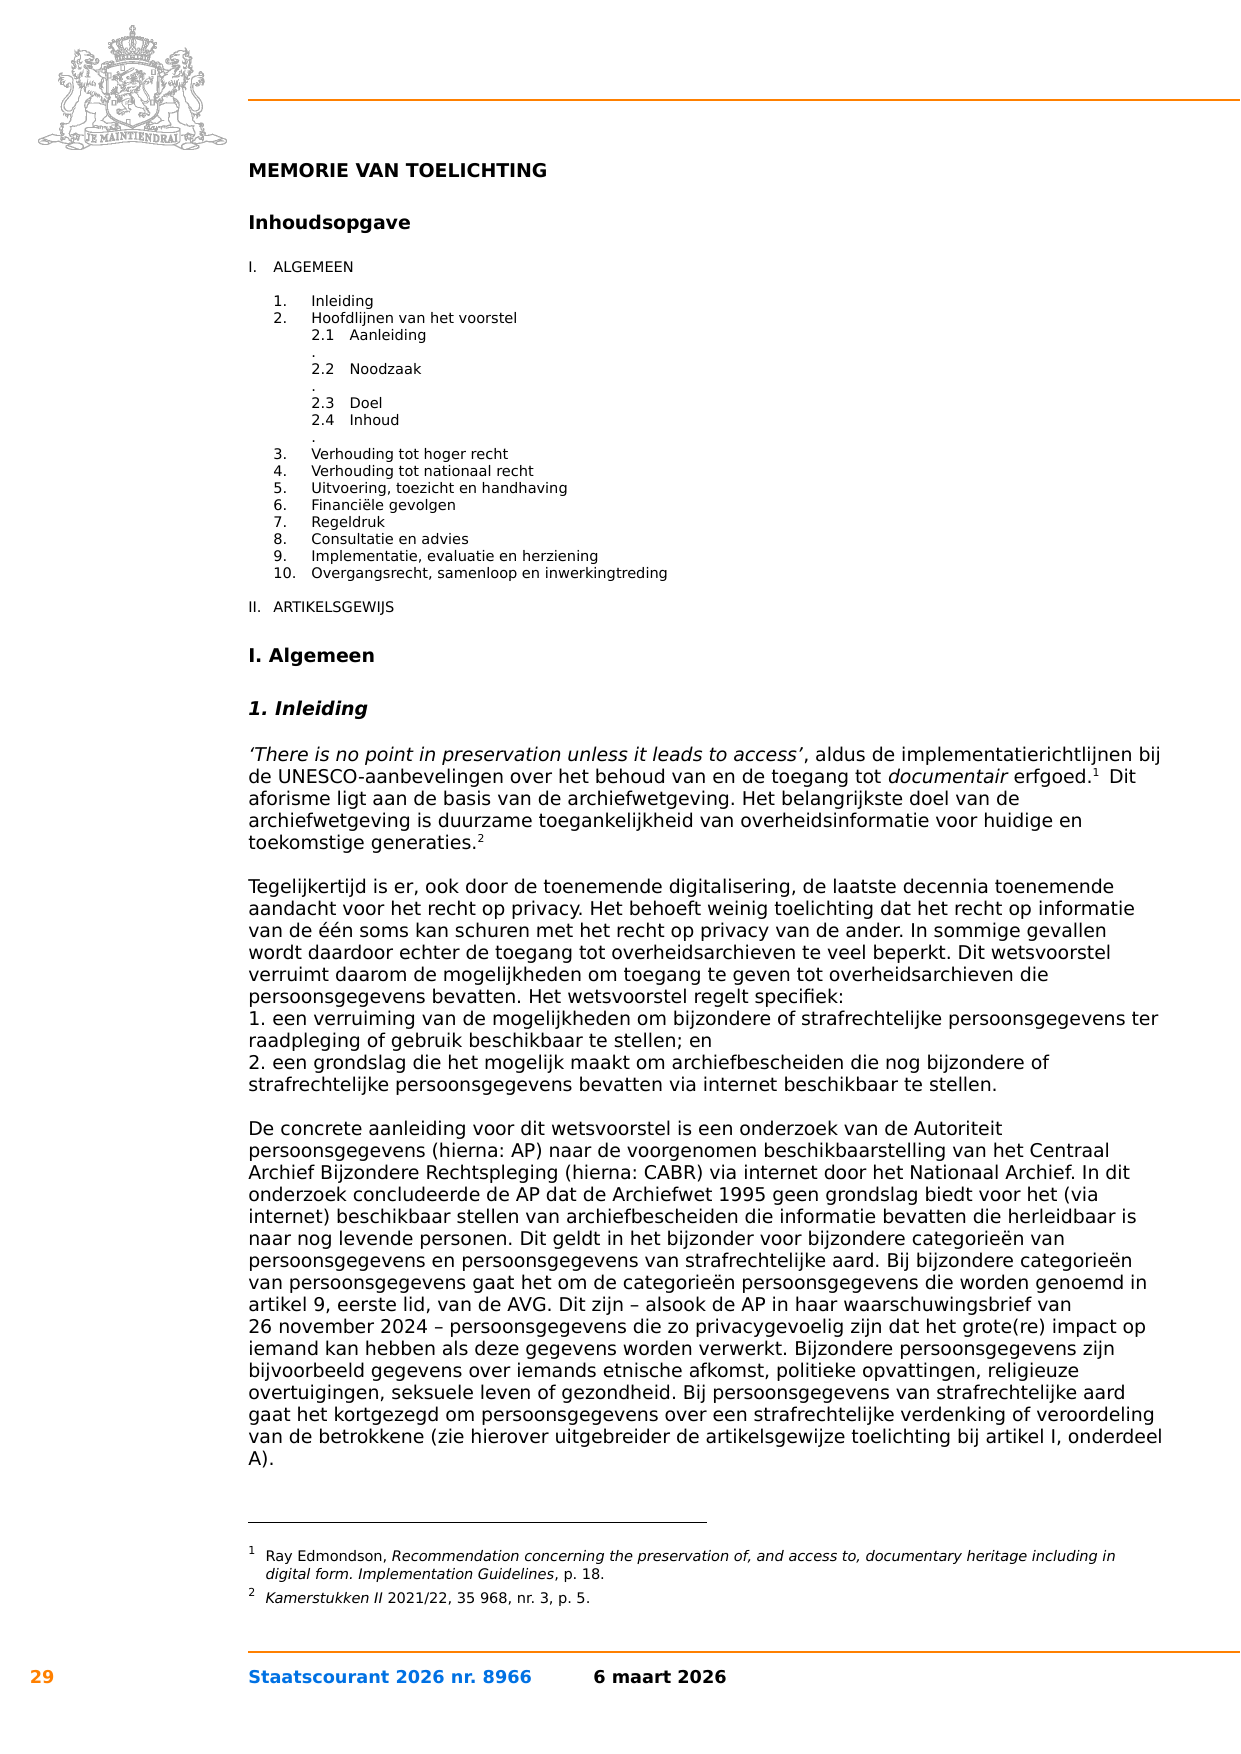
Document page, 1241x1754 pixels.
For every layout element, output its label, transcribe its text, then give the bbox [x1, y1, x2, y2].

table_cell 2. [267, 310, 305, 327]
table_cell 7. [267, 514, 305, 531]
table_cell 5. [267, 480, 305, 497]
table_cell [248, 497, 267, 513]
table_cell 1. [267, 293, 305, 310]
table_cell [248, 412, 267, 446]
table_cell [267, 581, 1163, 598]
table_cell [248, 310, 267, 327]
table_cell 2.1. [305, 327, 343, 361]
table_cell Implementatie, evaluatie en herziening [305, 548, 1163, 564]
table_cell [248, 565, 267, 581]
table_header I. [248, 259, 267, 276]
table_cell [248, 293, 267, 310]
table_header ALGEMEEN [267, 259, 1163, 276]
table_cell Uitvoering, toezicht en handhaving [305, 480, 1163, 497]
table_cell [267, 412, 305, 446]
subtitle 1. Inleiding [248, 697, 1163, 719]
table_cell [248, 276, 267, 293]
table_cell Financiële gevolgen [305, 497, 1163, 513]
table_cell Doel [343, 395, 1163, 412]
table_cell 8. [267, 531, 305, 547]
table_cell [248, 480, 267, 497]
table_cell [248, 581, 267, 598]
table_cell 4. [267, 463, 305, 479]
table_cell [248, 446, 267, 463]
text De concrete aanleiding voor dit wetsvoorstel is een onderzoek van de Autoriteit persoonsgegevens (hierna: AP) naar de voorgenomen beschikbaarstelling van het Centraal Archief Bijzondere Rechtspleging (hierna: CABR) via internet door het Nationaal Archief. In dit onderzoek concludeerde de AP dat de Archiefwet 1995 geen grondslag biedt voor het (via internet) beschikbaar stellen van archiefbescheiden die informatie bevatten die herleidbaar is naar nog levende personen. Dit geldt in het bijzonder voor bijzondere categorieën van persoonsgegevens en persoonsgegevens van strafrechtelijke aard. Bij bijzondere categorieën van persoonsgegevens gaat het om de categorieën persoonsgegevens die worden genoemd in artikel 9, eerste lid, van de AVG. Dit zijn – alsook de AP in haar waarschuwingsbrief van 26 november 2024 – persoonsgegevens die zo privacygevoelig zijn dat het grote(re) impact op iemand kan hebben als deze gegevens worden verwerkt. Bijzondere persoonsgegevens zijn bijvoorbeeld gegevens over iemands etnische afkomst, politieke opvattingen, religieuze overtuigingen, seksuele leven of gezondheid. Bij persoonsgegevens van strafrechtelijke aard gaat het kortgezegd om persoonsgegevens over een strafrechtelijke verdenking of veroordeling van de betrokkene (zie hierover uitgebreider de artikelsgewijze toelichting bij artikel I, onderdeel A). [248, 1118, 1163, 1469]
table_cell [248, 514, 267, 531]
table_cell II. [248, 599, 267, 615]
table_cell [248, 327, 267, 361]
picture [38, 25, 227, 150]
table_cell Verhouding tot nationaal recht [305, 463, 1163, 479]
table_cell [267, 276, 1163, 293]
subtitle I. Algemeen [248, 645, 1163, 667]
table_cell Inleiding [305, 293, 1163, 310]
table_cell [248, 395, 267, 412]
subtitle MEMORIE VAN TOELICHTING [248, 160, 1163, 182]
table_cell 6. [267, 497, 305, 513]
table_cell [267, 361, 305, 395]
text Ray Edmondson, Recommendation concerning the preservation of, and access to, documentary heritage including in digital form. Implementation Guidelines, p. 18. [248, 1544, 1163, 1583]
table_cell [248, 531, 267, 547]
text Tegelijkertijd is er, ook door de toenemende digitalisering, de laatste decennia toenemende aandacht voor het recht op privacy. Het behoeft weinig toelichting dat het recht op informatie van de één soms kan schuren met het recht op privacy van de ander. In sommige gevallen wordt daardoor echter de toegang tot overheidsarchieven te veel beperkt. Dit wetsvoorstel verruimt daarom de mogelijkheden om toegang te geven tot overheidsarchieven die persoonsgegevens bevatten. Het wetsvoorstel regelt specifiek: [248, 876, 1163, 1008]
table_cell [267, 327, 305, 361]
text 2. een grondslag die het mogelijk maakt om archiefbescheiden die nog bijzondere of strafrechtelijke persoonsgegevens bevatten via internet beschikbaar te stellen. [248, 1052, 1163, 1096]
table_cell ARTIKELSGEWIJS [267, 599, 1163, 615]
table_cell 3. [267, 446, 305, 463]
table_cell Hoofdlijnen van het voorstel [305, 310, 1163, 327]
table_cell 2.3 [305, 395, 343, 412]
text ‘There is no point in preservation unless it leads to access’, aldus de implementatierichtlijnen bij de UNESCO-aanbevelingen over het behoud van en de toegang tot documentair erfgoed. Dit aforisme ligt aan de basis van de archiefwetgeving. Het belangrijkste doel van de archiefwetgeving is duurzame toegankelijkheid van overheidsinformatie voor huidige en toekomstige generaties. [248, 744, 1163, 854]
table_cell Noodzaak [343, 361, 1163, 395]
text 1. een verruiming van de mogelijkheden om bijzondere of strafrechtelijke persoonsgegevens ter raadpleging of gebruik beschikbaar te stellen; en [248, 1008, 1163, 1052]
table_cell [248, 361, 267, 395]
subtitle Inhoudsopgave [248, 212, 1163, 234]
table_cell 2.4. [305, 412, 343, 446]
text Kamerstukken II 2021/22, 35 968, nr. 3, p. 5. [248, 1586, 1163, 1608]
table_cell Inhoud [343, 412, 1163, 446]
table_cell 2.2. [305, 361, 343, 395]
table_cell Aanleiding [343, 327, 1163, 361]
table_cell [248, 463, 267, 479]
table_cell 9. [267, 548, 305, 564]
table_cell Verhouding tot hoger recht [305, 446, 1163, 463]
table_cell Overgangsrecht, samenloop en inwerkingtreding [305, 565, 1163, 581]
table_cell Consultatie en advies [305, 531, 1163, 547]
table_cell [248, 548, 267, 564]
table_cell Regeldruk [305, 514, 1163, 531]
table_cell 10. [267, 565, 305, 581]
table_cell [267, 395, 305, 412]
